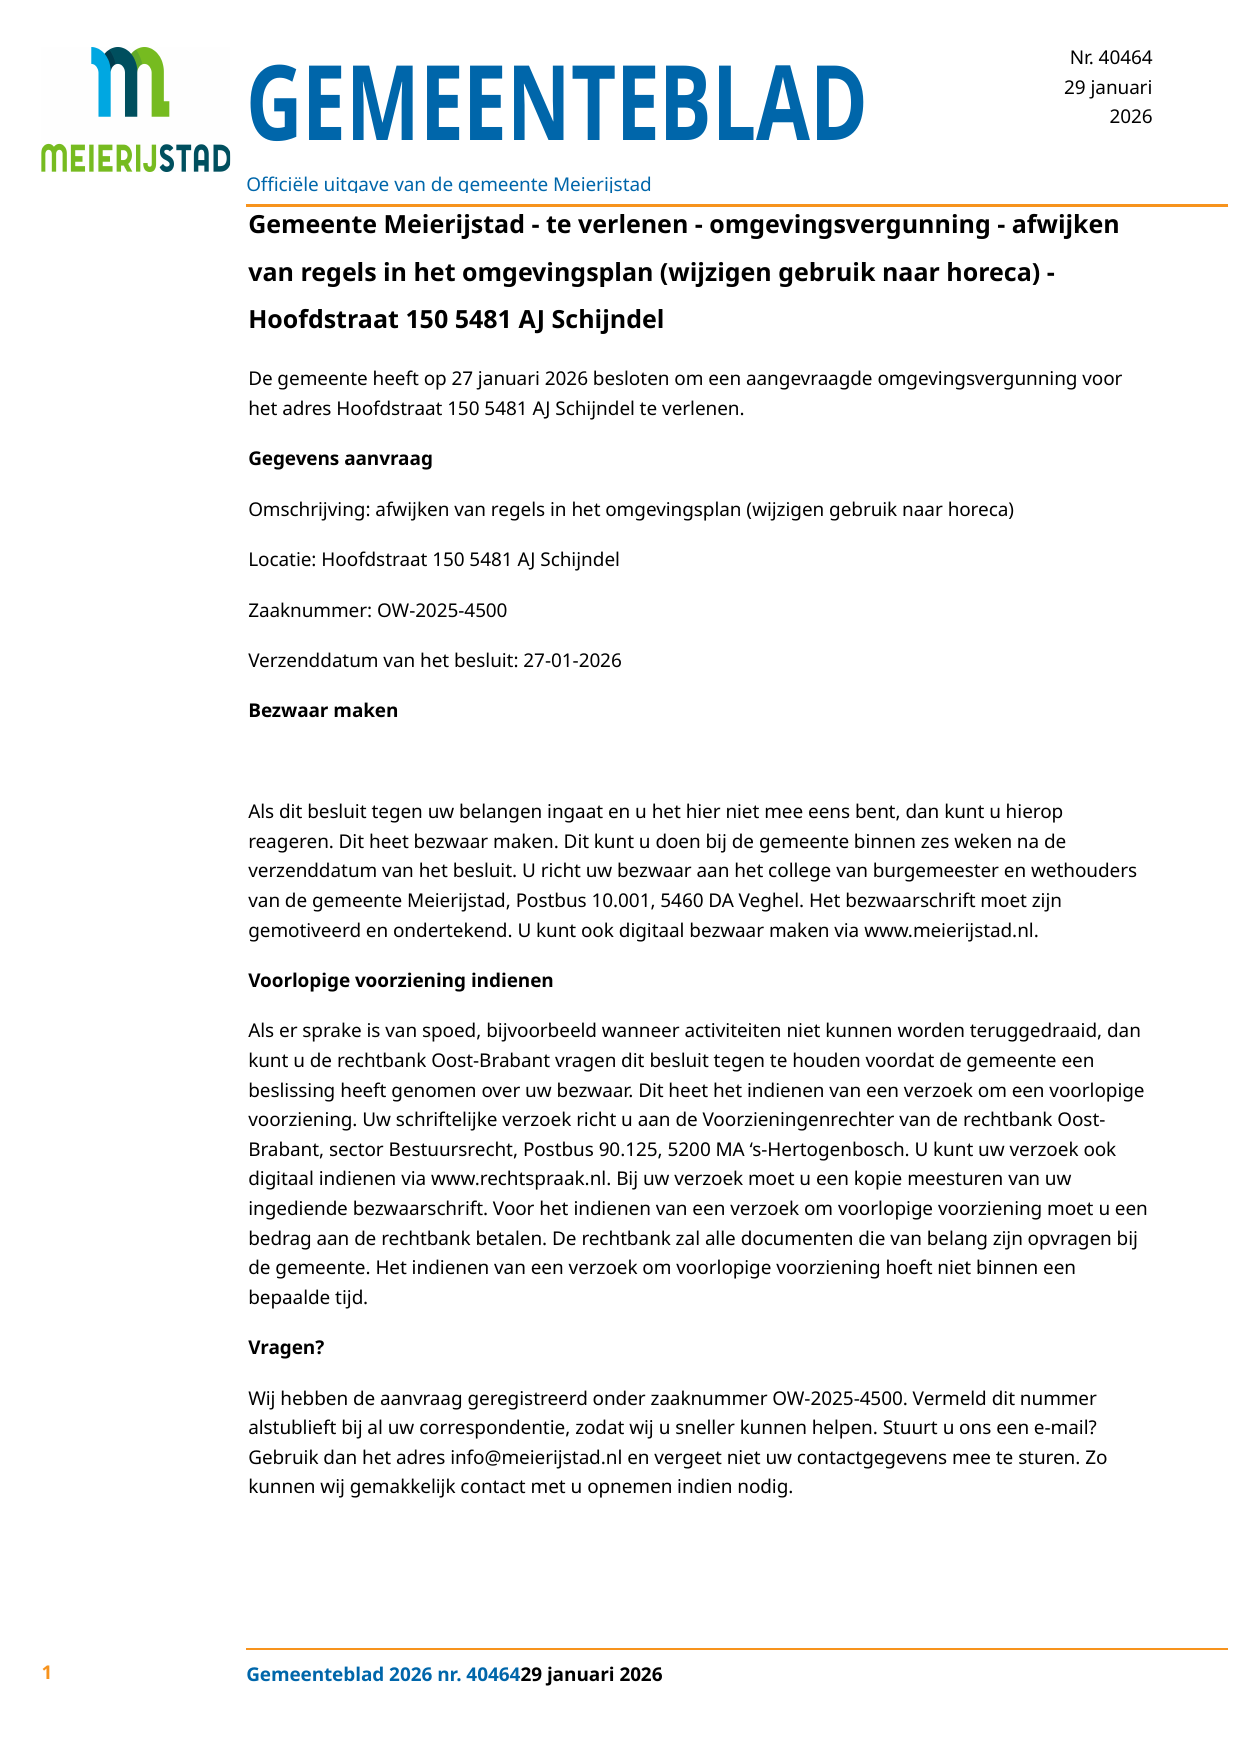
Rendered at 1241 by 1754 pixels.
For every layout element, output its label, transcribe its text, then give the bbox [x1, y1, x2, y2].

picture [41, 47, 231, 172]
text Als er sprake is van spoed, bijvoorbeeld wanneer activiteiten niet kunnen worden teruggedraaid, dan kunt u de rechtbank Oost-Brabant vragen dit besluit tegen te houden voordat de gemeente een beslissing heeft genomen over uw bezwaar. Dit heet het indienen van een verzoek om een voorlopige voorziening. Uw schriftelijke verzoek richt u aan de Voorzieningenrechter van de rechtbank Oost-Brabant, sector Bestuursrecht, Postbus 90.125, 5200 MA ‘s-Hertogenbosch. U kunt uw verzoek ook digitaal indienen via www.rechtspraak.nl. Bij uw verzoek moet u een kopie meesturen van uw ingediende bezwaarschrift. Voor het indienen van een verzoek om voorlopige voorziening moet u een bedrag aan de rechtbank betalen. De rechtbank zal alle documenten die van belang zijn opvragen bij de gemeente. Het indienen van een verzoek om voorlopige voorziening hoeft niet binnen een bepaalde tijd. [248, 1018, 1152, 1309]
text Vragen? [248, 1334, 1152, 1360]
text Voorlopige voorziening indienen [248, 967, 1152, 993]
text Gemeente Meierijstad - te verlenen - omgevingsvergunning - afwijken van regels in het omgevingsplan (wijzigen gebruik naar horeca) - Hoofdstraat 150 5481 AJ Schijndel [248, 207, 1152, 336]
text Zaaknummer: OW-2025-4500 [248, 597, 1152, 622]
text Als dit besluit tegen uw belangen ingaat en u het hier niet mee eens bent, dan kunt u hierop reageren. Dit heet bezwaar maken. Dit kunt u doen bij de gemeente binnen zes weken na de verzenddatum van het besluit. U richt uw bezwaar aan het college van burgemeester en wethouders van de gemeente Meierijstad, Postbus 10.001, 5460 DA Veghel. Het bezwaarschrift moet zijn gemotiveerd en ondertekend. U kunt ook digitaal bezwaar maken via www.meierijstad.nl. [248, 798, 1152, 942]
text Wij hebben de aanvraag geregistreerd onder zaaknummer OW-2025-4500. Vermeld dit nummer alstublieft bij al uw correspondentie, zodat wij u sneller kunnen helpen. Stuurt u ons een e-mail? Gebruik dan het adres info@meierijstad.nl en vergeet niet uw contactgegevens mee te sturen. Zo kunnen wij gemakkelijk contact met u opnemen indien nodig. [248, 1385, 1152, 1499]
text Locatie: Hoofdstraat 150 5481 AJ Schijndel [248, 546, 1152, 572]
text Gegevens aanvraag [248, 446, 1152, 471]
text Verzenddatum van het besluit: 27-01-2026 [248, 647, 1152, 673]
text De gemeente heeft op 27 januari 2026 besloten om een aangevraagde omgevingsvergunning voor het adres Hoofdstraat 150 5481 AJ Schijndel te verlenen. [248, 366, 1152, 421]
text Omschrijving: afwijken van regels in het omgevingsplan (wijzigen gebruik naar horeca) [248, 496, 1152, 522]
text Bezwaar maken [248, 698, 1152, 723]
